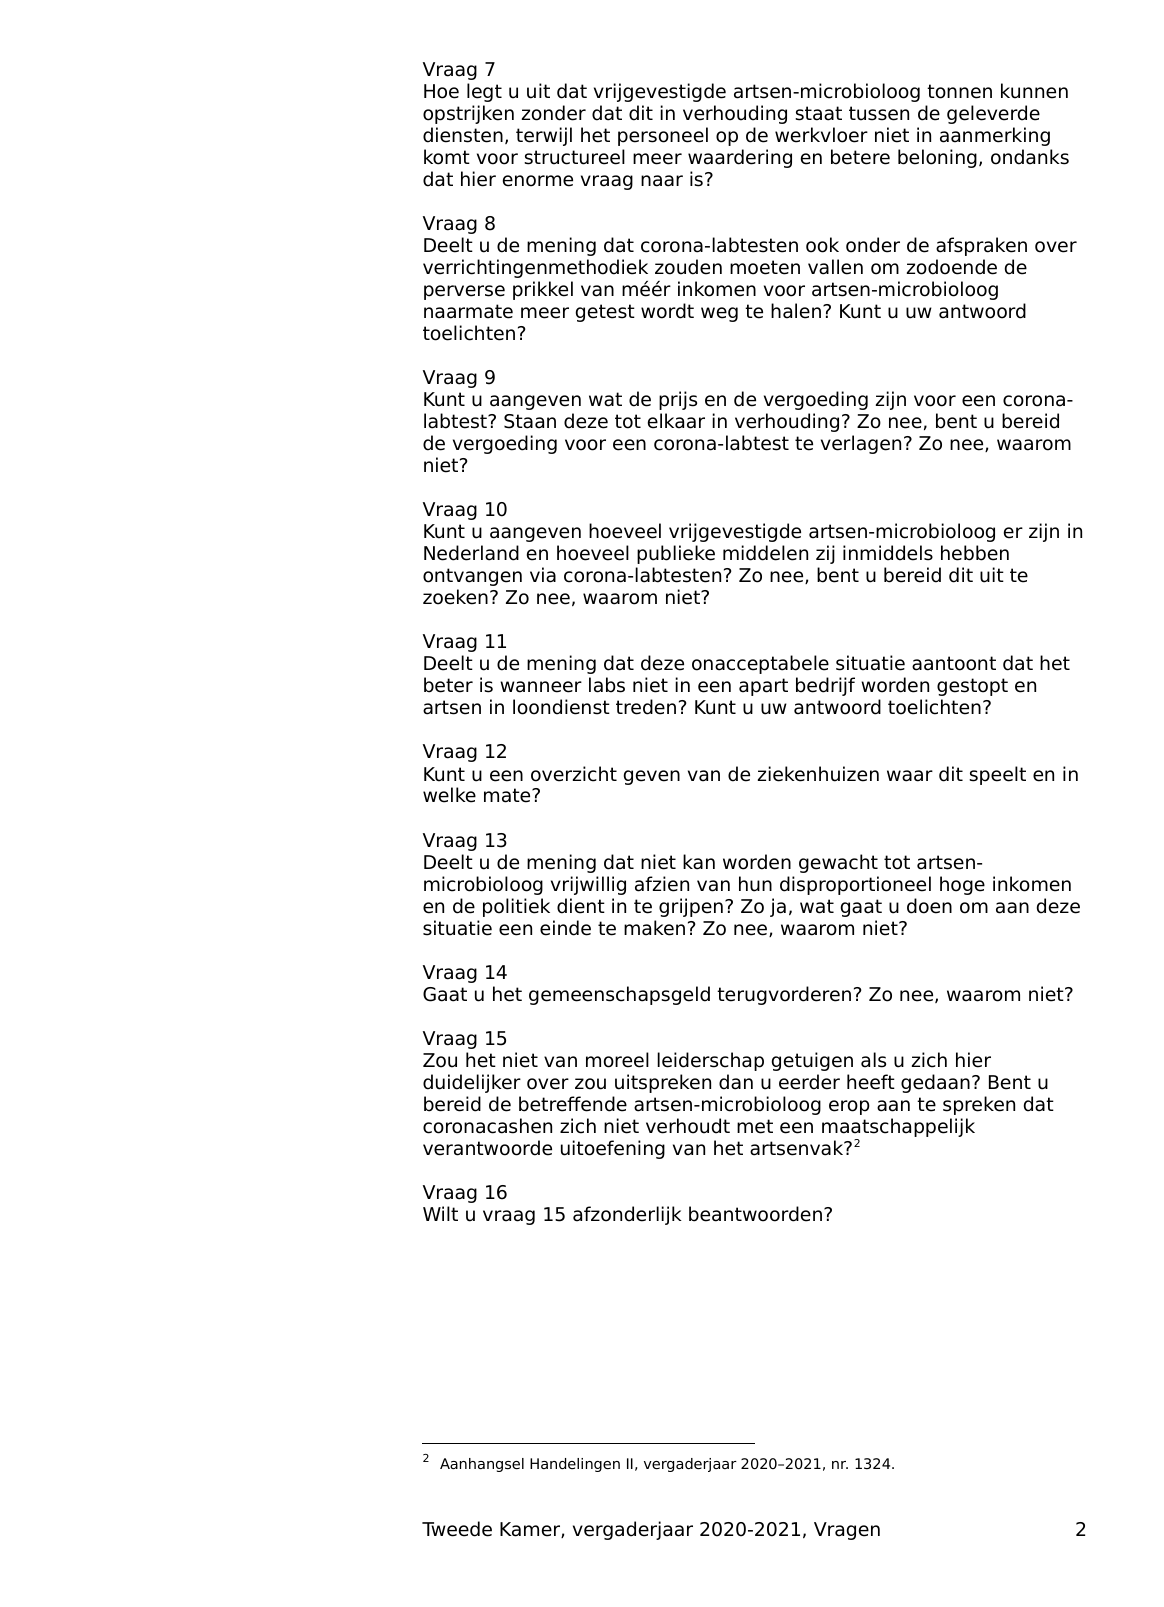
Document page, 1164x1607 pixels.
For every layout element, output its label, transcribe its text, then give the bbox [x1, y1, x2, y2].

text Deelt u de mening dat niet kan worden gewacht tot artsen-microbioloog vrijwillig afzien van hun disproportioneel hoge inkomen en de politiek dient in te grijpen? Zo ja, wat gaat u doen om aan deze situatie een einde te maken? Zo nee, waarom niet? [422, 852, 1087, 939]
text Vraag 16 [422, 1182, 1087, 1204]
text Kunt u aangeven hoeveel vrijgevestigde artsen-microbioloog er zijn in Nederland en hoeveel publieke middelen zij inmiddels hebben ontvangen via corona-labtesten? Zo nee, bent u bereid dit uit te zoeken? Zo nee, waarom niet? [422, 521, 1087, 609]
text Vraag 12 [422, 741, 1087, 763]
text Vraag 7 [422, 59, 1087, 81]
text Deelt u de mening dat deze onacceptabele situatie aantoont dat het beter is wanneer labs niet in een apart bedrijf worden gestopt en artsen in loondienst treden? Kunt u uw antwoord toelichten? [422, 653, 1087, 719]
text Vraag 8 [422, 213, 1087, 235]
text Deelt u de mening dat corona-labtesten ook onder de afspraken over verrichtingenmethodiek zouden moeten vallen om zodoende de perverse prikkel van méér inkomen voor artsen-microbioloog naarmate meer getest wordt weg te halen? Kunt u uw antwoord toelichten? [422, 235, 1087, 345]
text Vraag 10 [422, 499, 1087, 521]
text Wilt u vraag 15 afzonderlijk beantwoorden? [422, 1204, 1087, 1226]
text Vraag 14 [422, 962, 1087, 984]
text Vraag 9 [422, 367, 1087, 389]
text Vraag 11 [422, 631, 1087, 653]
text Gaat u het gemeenschapsgeld terugvorderen? Zo nee, waarom niet? [422, 984, 1087, 1006]
text Vraag 13 [422, 829, 1087, 852]
text Aanhangsel Handelingen II, vergaderjaar 2020–2021, nr. 1324. [422, 1452, 1087, 1474]
text Vraag 15 [422, 1028, 1087, 1050]
text Kunt u aangeven wat de prijs en de vergoeding zijn voor een corona-labtest? Staan deze tot elkaar in verhouding? Zo nee, bent u bereid de vergoeding voor een corona-labtest te verlagen? Zo nee, waarom niet? [422, 389, 1087, 477]
text Kunt u een overzicht geven van de ziekenhuizen waar dit speelt en in welke mate? [422, 763, 1087, 807]
text Zou het niet van moreel leiderschap getuigen als u zich hier duidelijker over zou uitspreken dan u eerder heeft gedaan? Bent u bereid de betreffende artsen-microbioloog erop aan te spreken dat coronacashen zich niet verhoudt met een maatschappelijk verantwoorde uitoefening van het artsenvak? [422, 1050, 1087, 1160]
text Hoe legt u uit dat vrijgevestigde artsen-microbioloog tonnen kunnen opstrijken zonder dat dit in verhouding staat tussen de geleverde diensten, terwijl het personeel op de werkvloer niet in aanmerking komt voor structureel meer waardering en betere beloning, ondanks dat hier enorme vraag naar is? [422, 81, 1087, 191]
